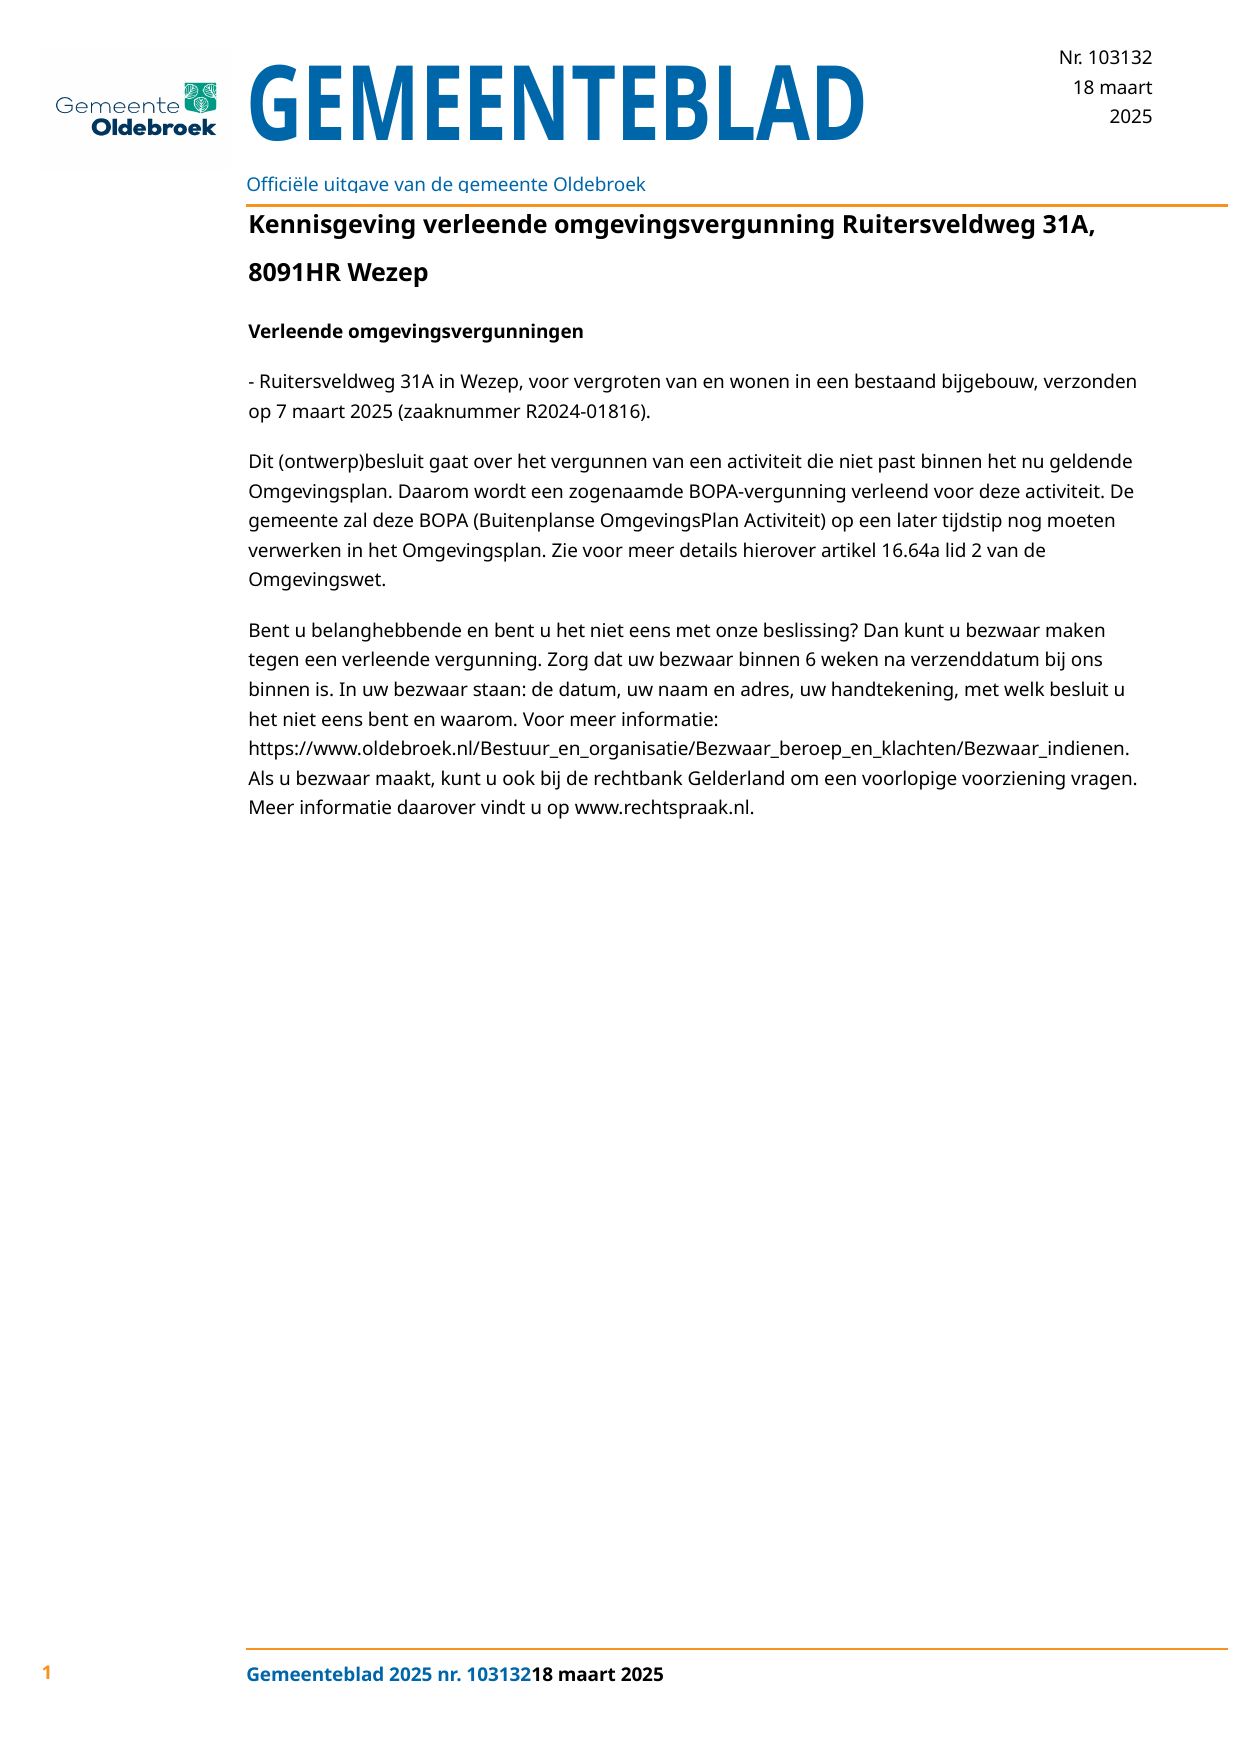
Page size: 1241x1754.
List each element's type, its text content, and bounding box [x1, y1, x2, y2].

text Dit (ontwerp)besluit gaat over het vergunnen van een activiteit die niet past binnen het nu geldende Omgevingsplan. Daarom wordt een zogenaamde BOPA-vergunning verleend voor deze activiteit. De gemeente zal deze BOPA (Buitenplanse OmgevingsPlan Activiteit) op een later tijdstip nog moeten verwerken in het Omgevingsplan. Zie voor meer details hierover artikel 16.64a lid 2 van de Omgevingswet. [248, 448, 1152, 592]
text Kennisgeving verleende omgevingsvergunning Ruitersveldweg 31A, 8091HR Wezep [248, 207, 1152, 288]
text - Ruitersveldweg 31A in Wezep, voor vergroten van en wonen in een bestaand bijgebouw, verzonden op 7 maart 2025 (zaaknummer R2024-01816). [248, 368, 1152, 424]
picture [41, 47, 231, 172]
text Verleende omgevingsvergunningen [248, 318, 1152, 344]
text Bent u belanghebbende en bent u het niet eens met onze beslissing? Dan kunt u bezwaar maken tegen een verleende vergunning. Zorg dat uw bezwaar binnen 6 weken na verzenddatum bij ons binnen is. In uw bezwaar staan: de datum, uw naam en adres, uw handtekening, met welk besluit u het niet eens bent en waarom. Voor meer informatie: https://www.oldebroek.nl/Bestuur_en_organisatie/Bezwaar_beroep_en_klachten/Bezwaar_indienen. Als u bezwaar maakt, kunt u ook bij de rechtbank Gelderland om een voorlopige voorziening vragen. Meer informatie daarover vindt u op www.rechtspraak.nl. [248, 617, 1152, 820]
